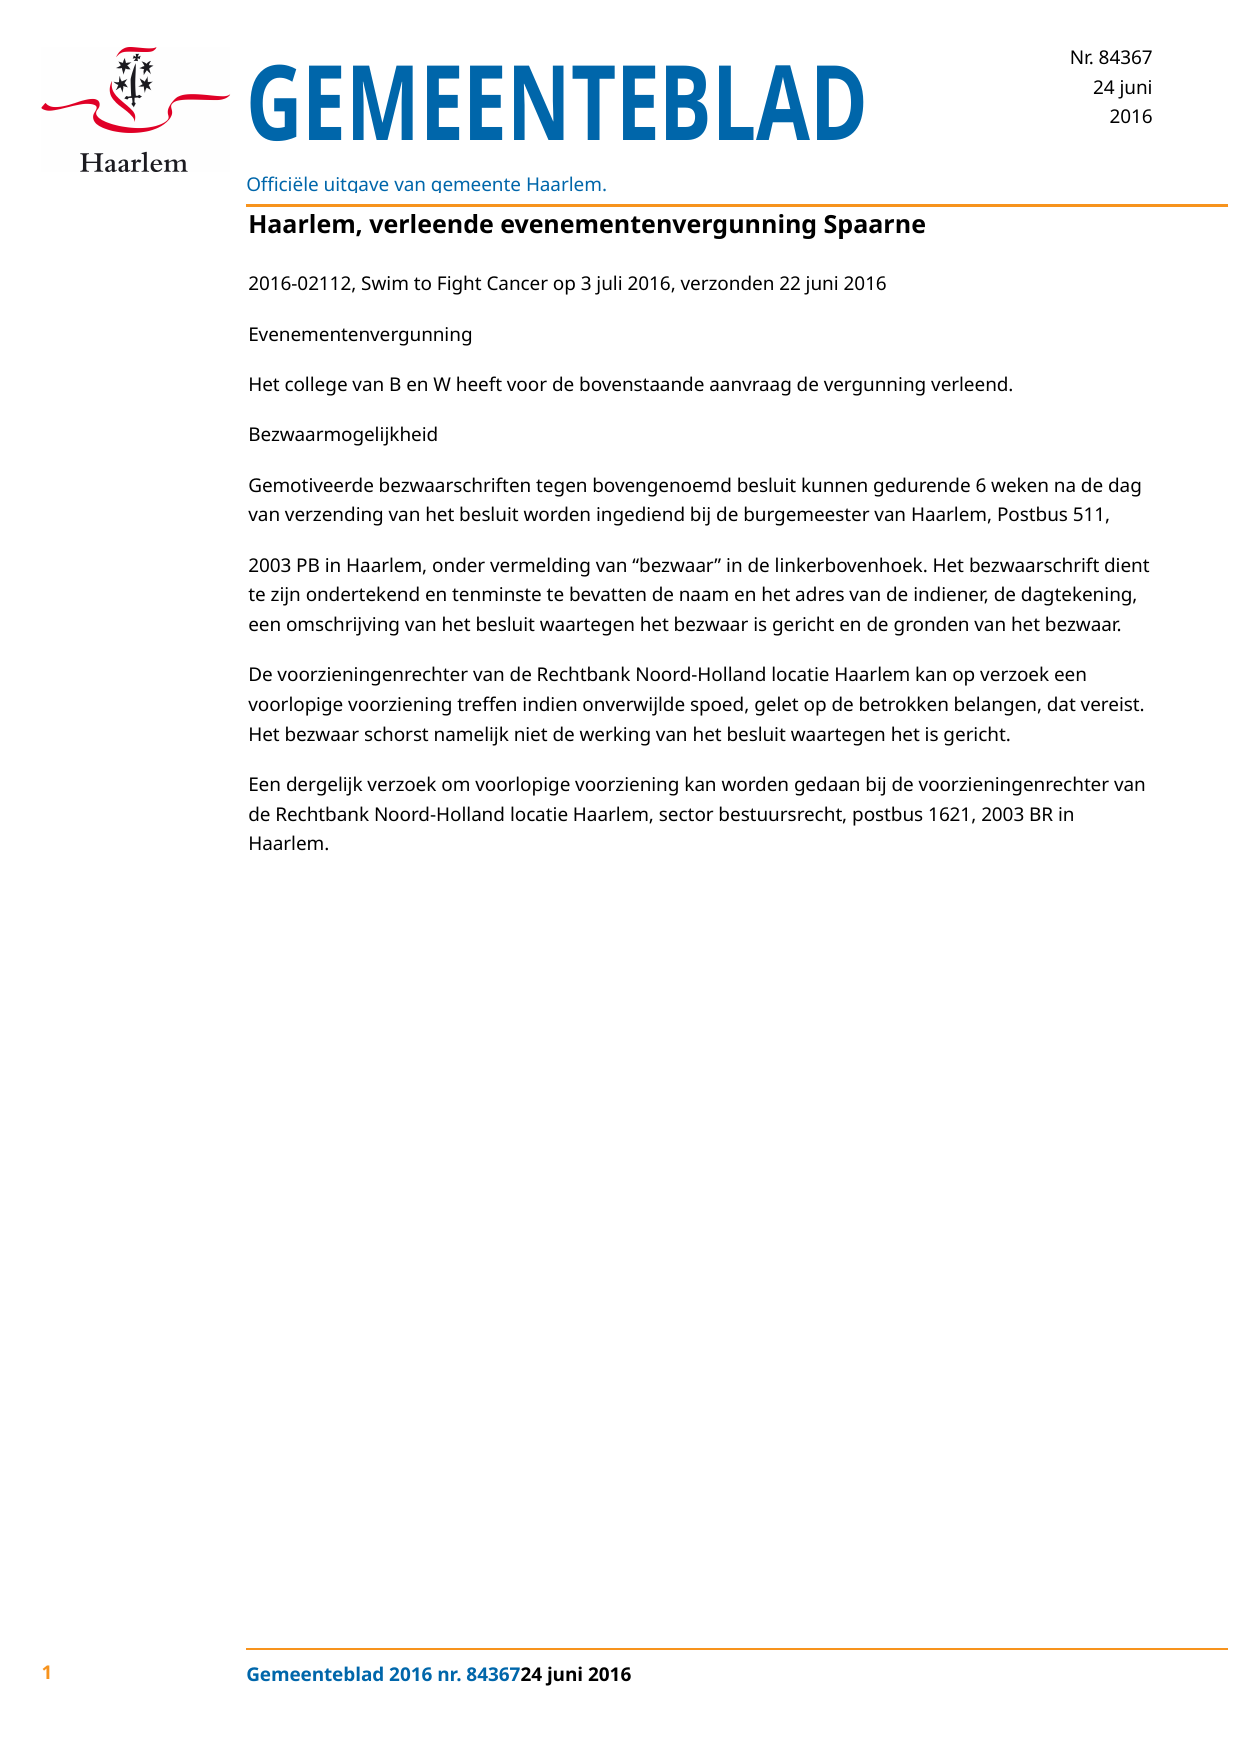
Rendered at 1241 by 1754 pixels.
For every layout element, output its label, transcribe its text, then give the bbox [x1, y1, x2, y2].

text 2003 PB in Haarlem, onder vermelding van “bezwaar” in de linkerbovenhoek. Het bezwaarschrift dient te zijn ondertekend en tenminste te bevatten de naam en het adres van de indiener, de dagtekening, een omschrijving van het besluit waartegen het bezwaar is gericht en de gronden van het bezwaar. [248, 552, 1152, 637]
text Haarlem, verleende evenementenvergunning Spaarne [248, 207, 1152, 241]
text Het college van B en W heeft voor de bovenstaande aanvraag de vergunning verleend. [248, 371, 1152, 397]
text Gemotiveerde bezwaarschriften tegen bovengenoemd besluit kunnen gedurende 6 weken na de dag van verzending van het besluit worden ingediend bij de burgemeester van Haarlem, Postbus 511, [248, 472, 1152, 527]
text Evenementenvergunning [248, 321, 1152, 346]
text De voorzieningenrechter van de Rechtbank Noord-Holland locatie Haarlem kan op verzoek een voorlopige voorziening treffen indien onverwijlde spoed, gelet op de betrokken belangen, dat vereist. Het bezwaar schorst namelijk niet de werking van het besluit waartegen het is gericht. [248, 662, 1152, 746]
text 2016-02112, Swim to Fight Cancer op 3 juli 2016, verzonden 22 juni 2016 [248, 270, 1152, 296]
text Een dergelijk verzoek om voorlopige voorziening kan worden gedaan bij de voorzieningenrechter van de Rechtbank Noord-Holland locatie Haarlem, sector bestuursrecht, postbus 1621, 2003 BR in Haarlem. [248, 771, 1152, 856]
picture [41, 47, 231, 172]
text Bezwaarmogelijkheid [248, 422, 1152, 447]
